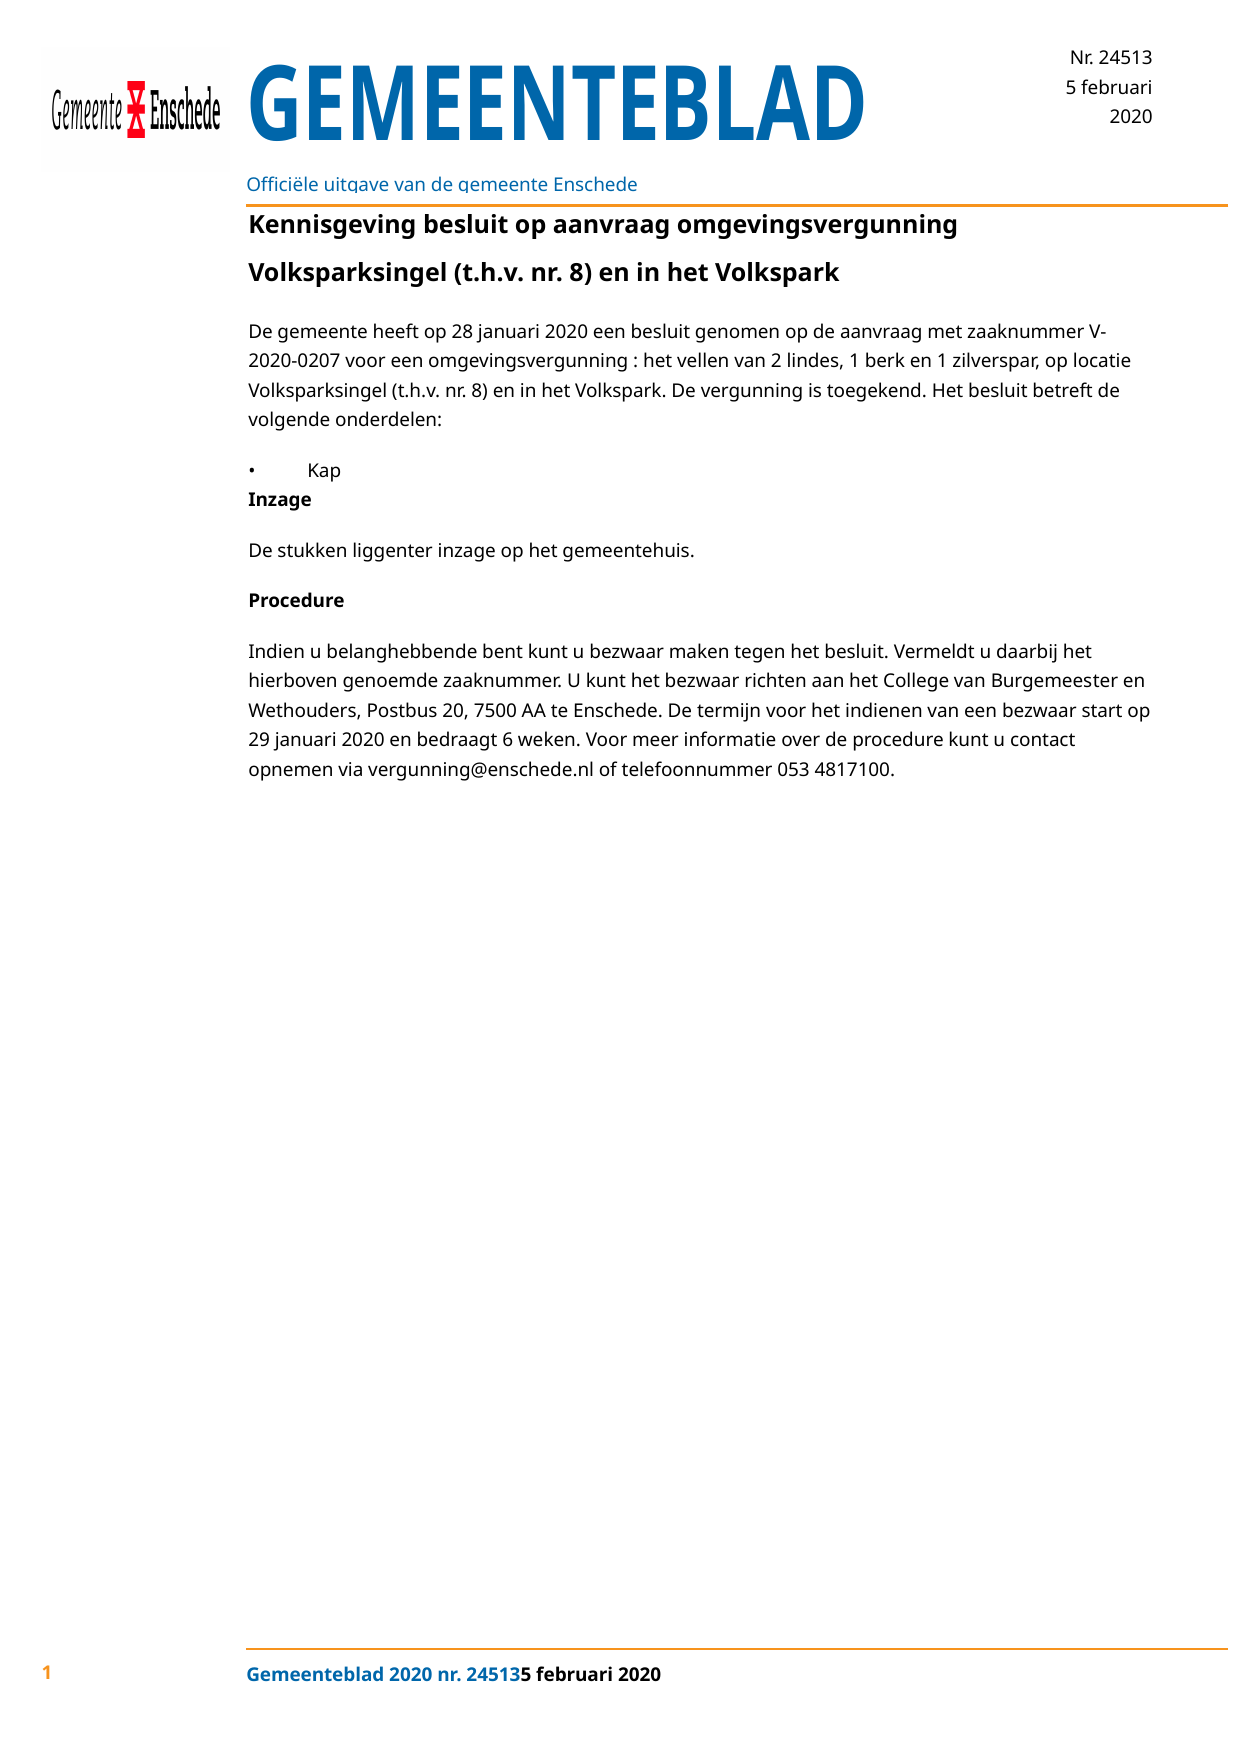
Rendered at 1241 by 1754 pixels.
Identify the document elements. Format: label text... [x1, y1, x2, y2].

text De gemeente heeft op 28 januari 2020 een besluit genomen op de aanvraag met zaaknummer V-2020-0207 voor een omgevingsvergunning : het vellen van 2 lindes, 1 berk en 1 zilverspar, op locatie Volksparksingel (t.h.v. nr. 8) en in het Volkspark. De vergunning is toegekend. Het besluit betreft de volgende onderdelen: [248, 318, 1152, 432]
text Indien u belanghebbende bent kunt u bezwaar maken tegen het besluit. Vermeldt u daarbij het hierboven genoemde zaaknummer. U kunt het bezwaar richten aan het College van Burgemees­ter en Wethouders, Postbus 20, 7500 AA te Enschede. De termijn voor het indienen van een bezwaar start op 29 januari 2020 en bedraagt 6 weken. Voor meer informatie over de procedure kunt u contact opnemen via vergunning@enschede.nl of telefoonnummer 053 4817100. [248, 638, 1152, 782]
text Procedure [248, 587, 1152, 613]
text De stukken liggenter inzage op het gemeentehuis. [248, 537, 1152, 563]
text Inzage [248, 487, 1152, 512]
picture [41, 47, 231, 172]
list Kap [248, 457, 1152, 483]
text Kennisgeving besluit op aanvraag omgevingsvergunning Volksparksingel (t.h.v. nr. 8) en in het Volkspark [248, 207, 1152, 288]
